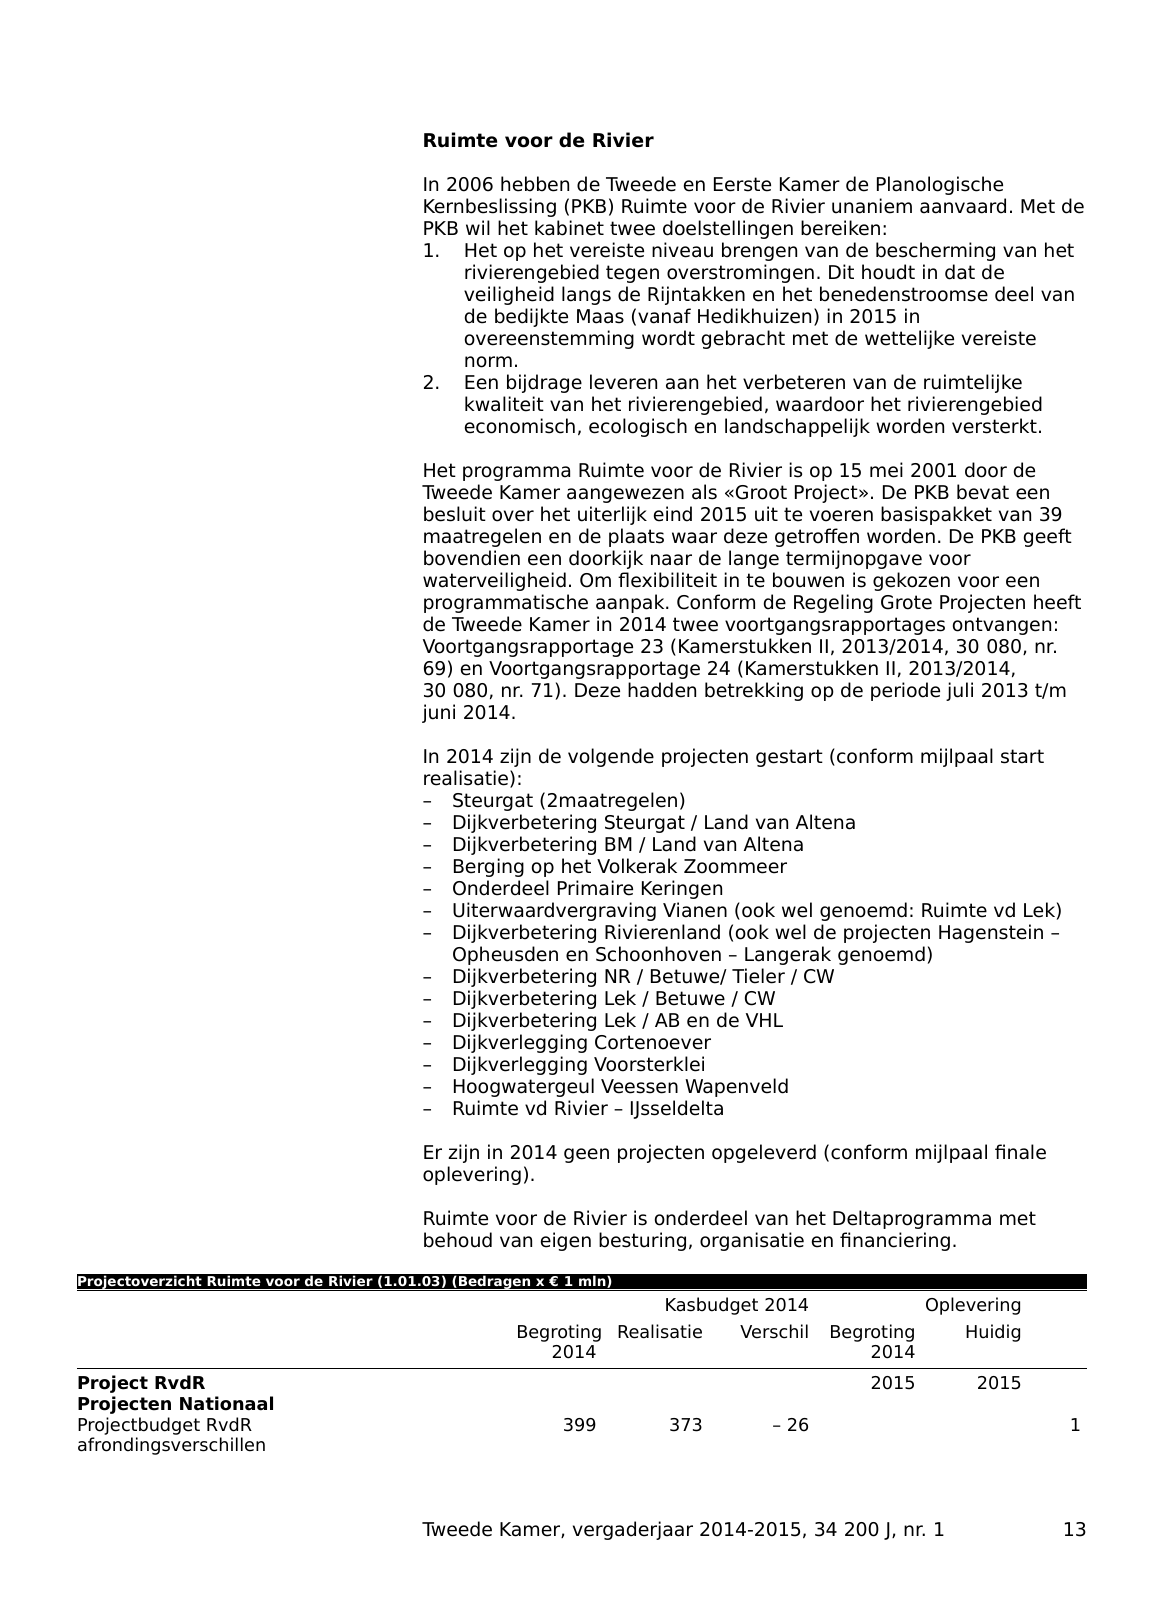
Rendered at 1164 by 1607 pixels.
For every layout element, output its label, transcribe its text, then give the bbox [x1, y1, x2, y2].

text – Dijkverbetering Lek / Betuwe / CW [422, 988, 1087, 1010]
table_cell 2015 [815, 1369, 921, 1394]
text – Hoogwatergeul Veessen Wapenveld [422, 1076, 1087, 1098]
text – Dijkverbetering BM / Land van Altena [422, 834, 1087, 856]
table_cell [602, 1369, 709, 1394]
table_cell Begroting [815, 1316, 921, 1342]
table_cell Projectbudget RvdR [77, 1415, 496, 1435]
table_cell 373 [602, 1415, 709, 1435]
table_cell Huidig [921, 1316, 1027, 1342]
table_cell [921, 1435, 1027, 1456]
text – Onderdeel Primaire Keringen [422, 878, 1087, 900]
table_cell Projecten Nationaal [77, 1394, 496, 1414]
text – Dijkverlegging Voorsterklei [422, 1054, 1087, 1076]
table_cell [1028, 1316, 1087, 1342]
table_cell Begroting [496, 1316, 602, 1342]
table_cell [1028, 1435, 1087, 1456]
text 1. Het op het vereiste niveau brengen van de bescherming van het rivierengebied tegen overstromingen. Dit houdt in dat de veiligheid langs de Rijntakken en het benedenstroomse deel van de bedijkte Maas (vanaf Hedikhuizen) in 2015 in overeenstemming wordt gebracht met de wettelijke vereiste norm. [422, 240, 1087, 372]
table_cell [1028, 1394, 1087, 1414]
table_cell [496, 1394, 602, 1414]
table_cell [709, 1342, 815, 1367]
table_cell [709, 1435, 815, 1456]
table_cell 399 [496, 1415, 602, 1435]
table_cell [1028, 1342, 1087, 1367]
text – Dijkverbetering Lek / AB en de VHL [422, 1010, 1087, 1032]
table_cell – 26 [709, 1415, 815, 1435]
text In 2006 hebben de Tweede en Eerste Kamer de Planologische Kernbeslissing (PKB) Ruimte voor de Rivier unaniem aanvaard. Met de PKB wil het kabinet twee doelstellingen bereiken: [422, 174, 1087, 240]
table_cell [709, 1369, 815, 1394]
text – Ruimte vd Rivier – IJsseldelta [422, 1098, 1087, 1119]
table_cell [1028, 1369, 1087, 1394]
text – Berging op het Volkerak Zoommeer [422, 856, 1087, 878]
text – Uiterwaardvergraving Vianen (ook wel genoemd: Ruimte vd Lek) [422, 900, 1087, 922]
table_cell Realisatie [602, 1316, 709, 1342]
table_cell 1 [1028, 1415, 1087, 1435]
table_cell [602, 1435, 709, 1456]
text Ruimte voor de Rivier is onderdeel van het Deltaprogramma met behoud van eigen besturing, organisatie en financiering. [422, 1208, 1087, 1252]
text – Dijkverbetering Steurgat / Land van Altena [422, 812, 1087, 834]
text 2. Een bijdrage leveren aan het verbeteren van de ruimtelijke kwaliteit van het rivierengebied, waardoor het rivierengebied economisch, ecologisch en landschappelijk worden versterkt. [422, 372, 1087, 438]
table_cell [921, 1342, 1027, 1367]
table_cell Project RvdR [77, 1369, 496, 1394]
text In 2014 zijn de volgende projecten gestart (conform mijlpaal start realisatie): [422, 746, 1087, 790]
text – Dijkverlegging Cortenoever [422, 1032, 1087, 1054]
table_cell [496, 1369, 602, 1394]
text – Dijkverbetering NR / Betuwe/ Tieler / CW [422, 966, 1087, 988]
table_cell [77, 1291, 496, 1342]
table_cell [921, 1394, 1027, 1414]
table_cell [602, 1342, 709, 1367]
subtitle Ruimte voor de Rivier [422, 130, 1087, 152]
table_cell [602, 1394, 709, 1414]
text Het programma Ruimte voor de Rivier is op 15 mei 2001 door de Tweede Kamer aangewezen als «Groot Project». De PKB bevat een besluit over het uiterlijk eind 2015 uit te voeren basispakket van 39 maatregelen en de plaats waar deze getroffen worden. De PKB geeft bovendien een doorkijk naar de lange termijnopgave voor waterveiligheid. Om flexibiliteit in te bouwen is gekozen voor een programmatische aanpak. Conform de Regeling Grote Projecten heeft de Tweede Kamer in 2014 twee voortgangsrapportages ontvangen: Voortgangsrapportage 23 (Kamerstukken II, 2013/2014, 30 080, nr. 69) en Voortgangsrapportage 24 (Kamerstukken II, 2013/2014, 30 080, nr. 71). Deze hadden betrekking op de periode juli 2013 t/m juni 2014. [422, 460, 1087, 724]
table_cell 2014 [815, 1342, 921, 1367]
table_cell [496, 1435, 602, 1456]
table_cell [921, 1415, 1027, 1435]
table_cell [815, 1435, 921, 1456]
table_cell 2015 [921, 1369, 1027, 1394]
table_cell afrondingsverschillen [77, 1435, 496, 1456]
table_cell 2014 [496, 1342, 602, 1367]
table_cell Oplevering [815, 1291, 1027, 1316]
table_cell [1028, 1291, 1087, 1316]
table_cell Kasbudget 2014 [496, 1291, 815, 1316]
text – Dijkverbetering Rivierenland (ook wel de projecten Hagenstein – Opheusden en Schoonhoven – Langerak genoemd) [422, 922, 1087, 966]
table_cell Verschil [709, 1316, 815, 1342]
text Er zijn in 2014 geen projecten opgeleverd (conform mijlpaal finale oplevering). [422, 1142, 1087, 1186]
table_cell [77, 1342, 496, 1367]
table_cell [815, 1415, 921, 1435]
table_cell [815, 1394, 921, 1414]
table_cell [709, 1394, 815, 1414]
text – Steurgat (2maatregelen) [422, 790, 1087, 812]
table_header Projectoverzicht Ruimte voor de Rivier (1.01.03) (Bedragen x € 1 mln) [77, 1274, 1087, 1289]
